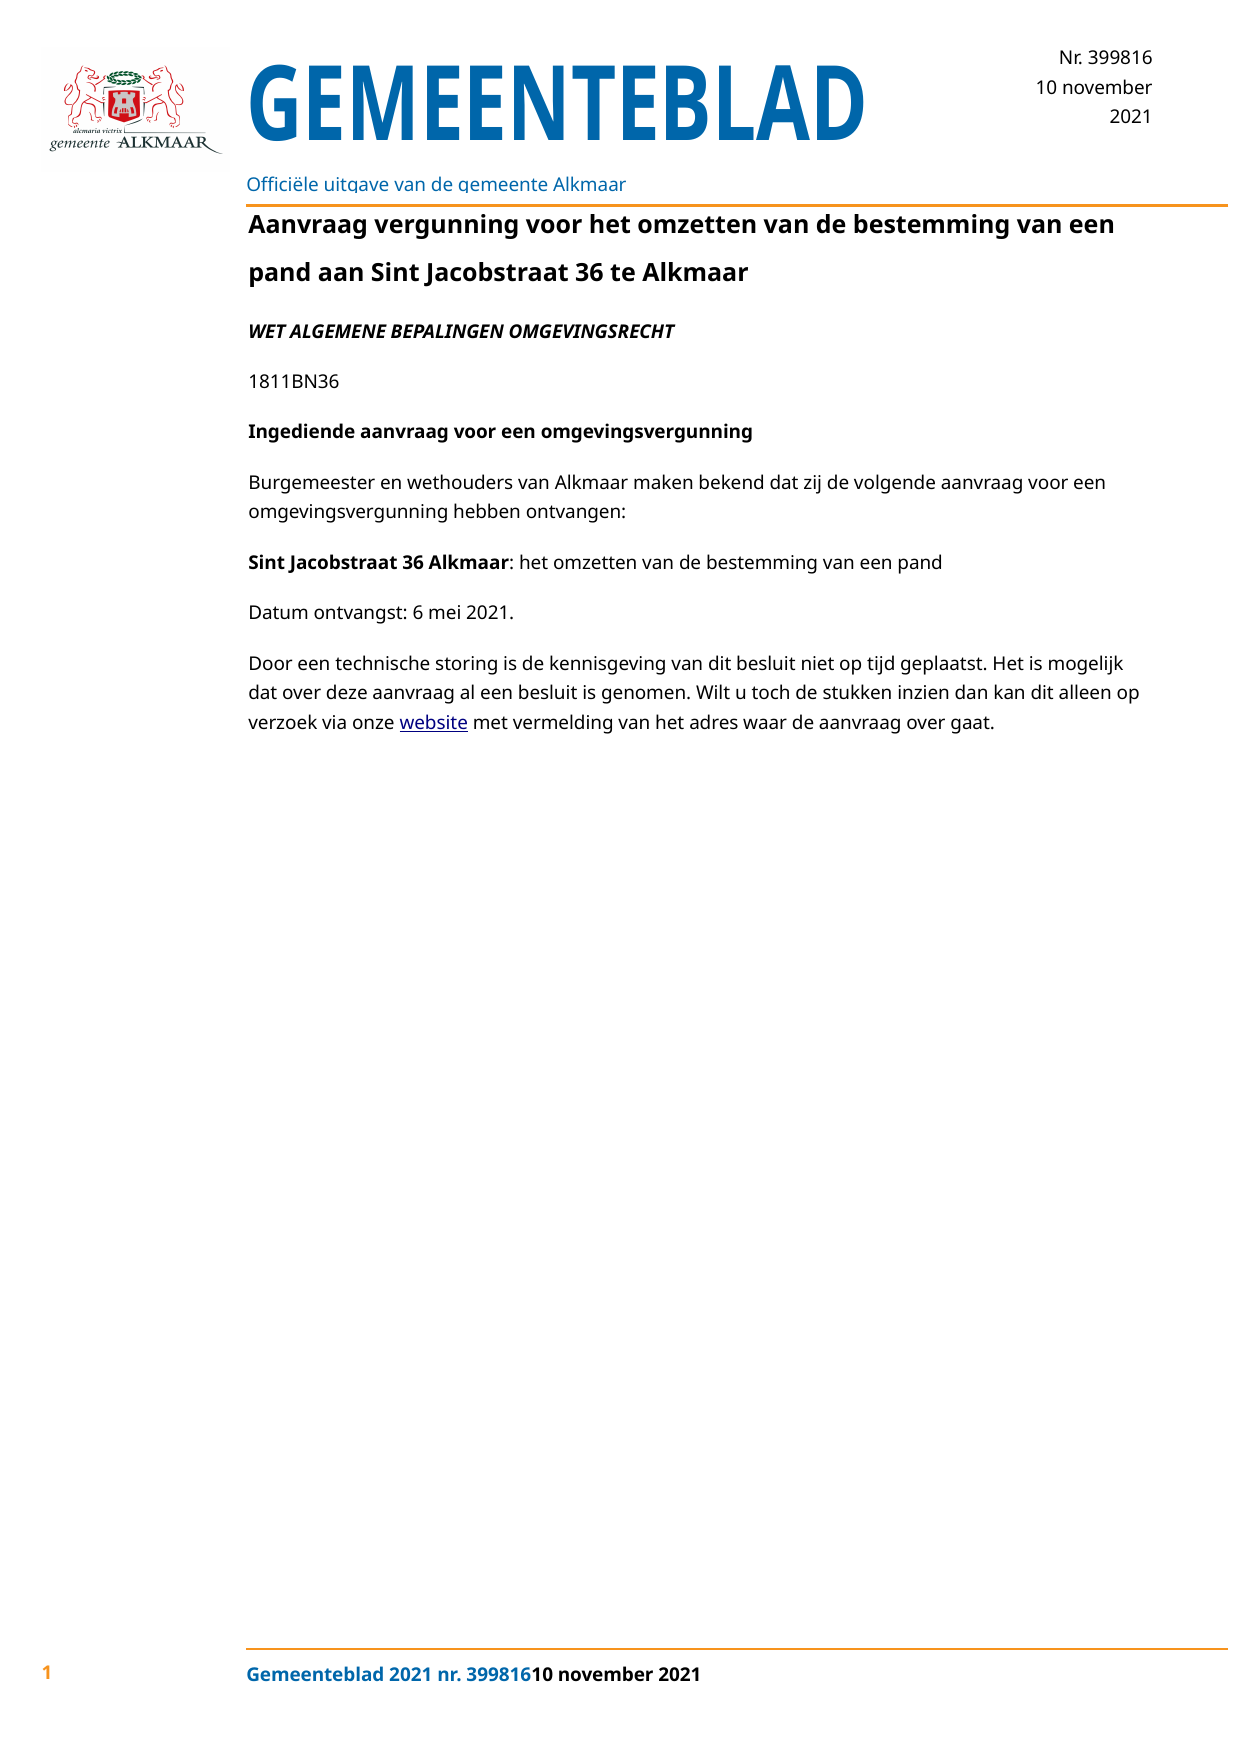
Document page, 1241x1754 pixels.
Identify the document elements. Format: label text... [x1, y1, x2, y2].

text Ingediende aanvraag voor een omgevingsvergunning [248, 419, 1152, 444]
text Burgemeester en wethouders van Alkmaar maken bekend dat zij de volgende aanvraag voor een omgevingsvergunning hebben ontvangen: [248, 469, 1152, 524]
text Door een technische storing is de kennisgeving van dit besluit niet op tijd geplaatst. Het is mogelijk dat over deze aanvraag al een besluit is genomen. Wilt u toch de stukken inzien dan kan dit alleen op verzoek via onze website met vermelding van het adres waar de aanvraag over gaat. [248, 650, 1152, 735]
picture [41, 47, 231, 172]
text Sint Jacobstraat 36 Alkmaar: het omzetten van de bestemming van een pand [248, 549, 1152, 575]
text 1811BN36 [248, 368, 1152, 394]
text Aanvraag vergunning voor het omzetten van de bestemming van een pand aan Sint Jacobstraat 36 te Alkmaar [248, 207, 1152, 288]
text WET ALGEMENE BEPALINGEN OMGEVINGSRECHT [248, 318, 1152, 344]
text Datum ontvangst: 6 mei 2021. [248, 599, 1152, 625]
